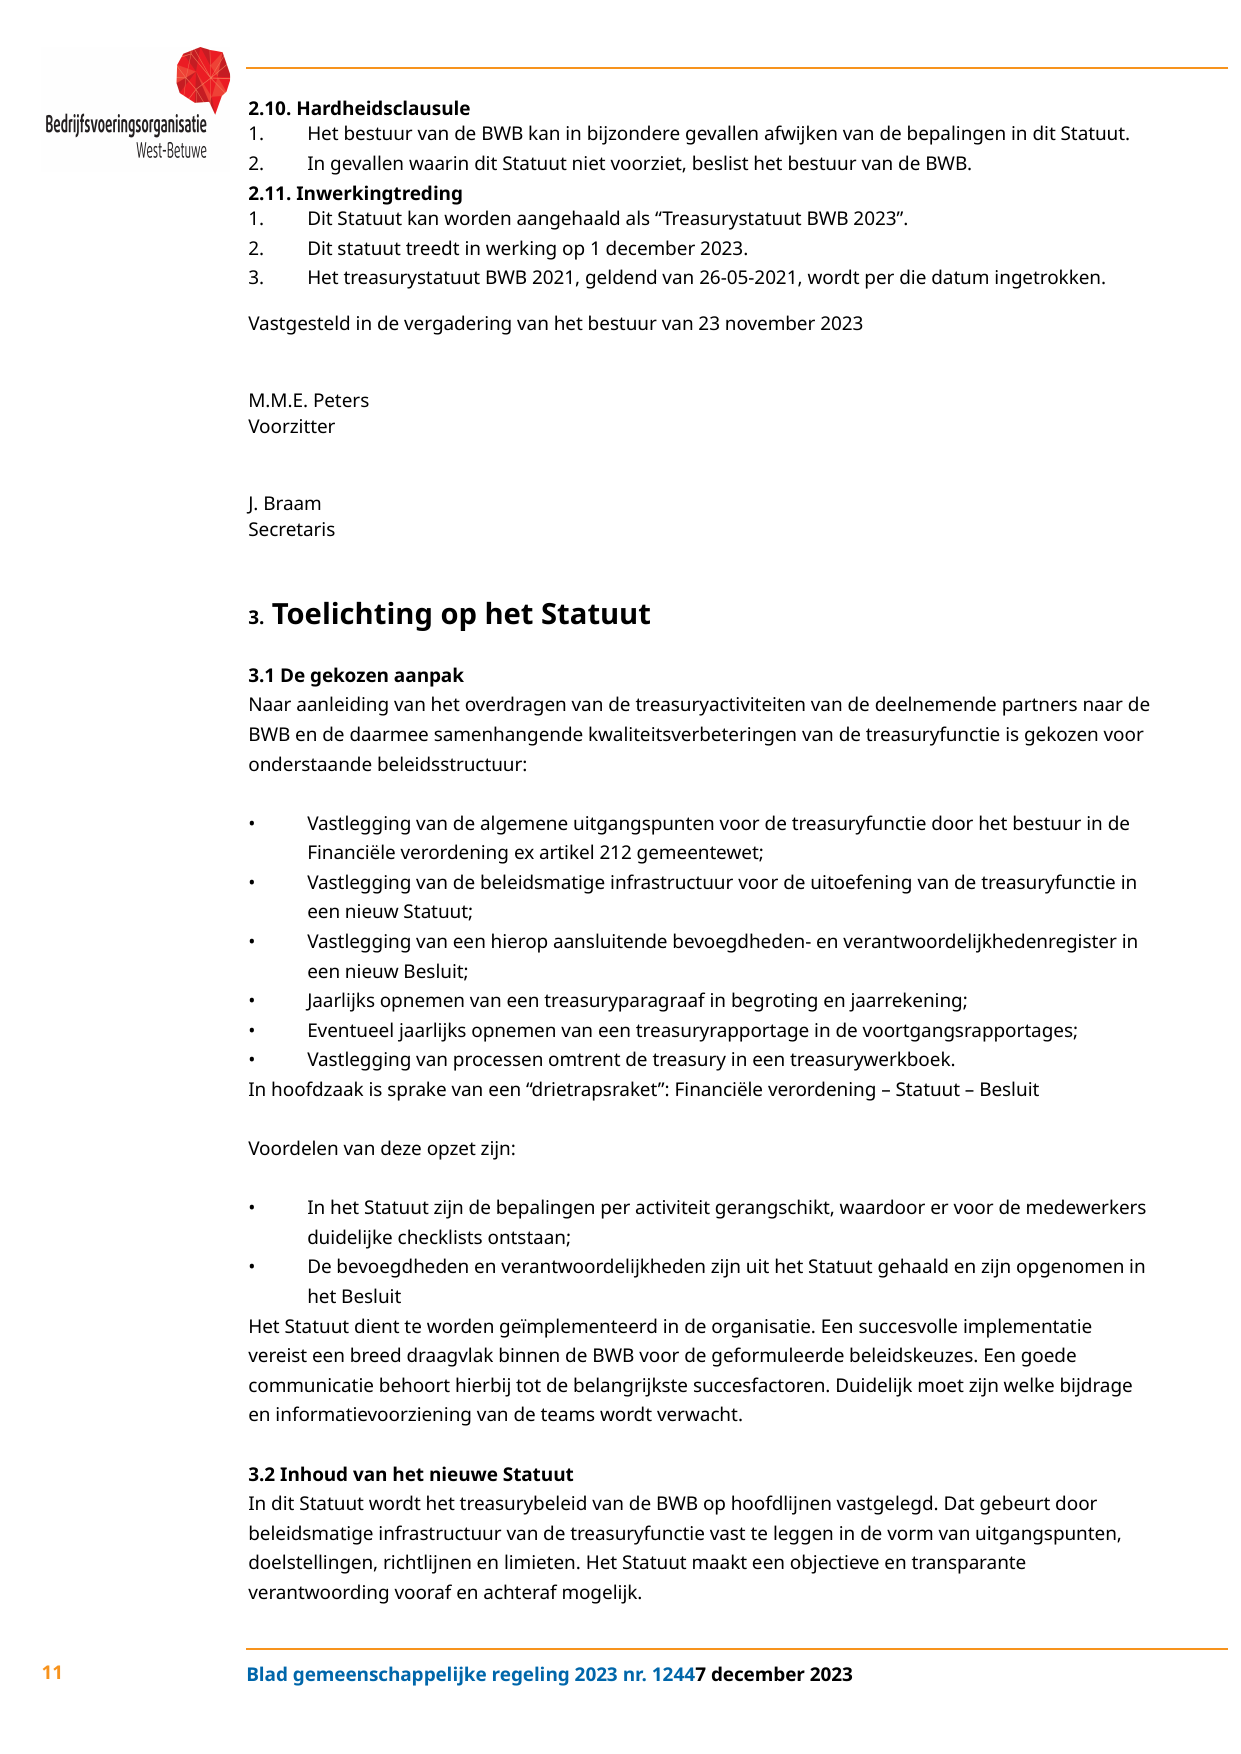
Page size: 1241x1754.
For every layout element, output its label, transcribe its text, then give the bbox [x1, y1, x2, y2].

text 3.1 De gekozen aanpak [248, 662, 1152, 688]
text Naar aanleiding van het overdragen van de treasuryactiviteiten van de deelnemende partners naar de BWB en de daarmee samenhangende kwaliteitsverbeteringen van de treasuryfunctie is gekozen voor onderstaande beleidsstructuur: [248, 692, 1152, 777]
list Dit Statuut kan worden aangehaald als “Treasurystatuut BWB 2023”. [248, 205, 1152, 231]
text Voorzitter [248, 413, 1152, 439]
text M.M.E. Peters [248, 387, 1152, 413]
picture [41, 47, 231, 172]
list Vastlegging van een hierop aansluitende bevoegdheden- en verantwoordelijkhedenregister in een nieuw Besluit; [248, 928, 1152, 984]
list De bevoegdheden en verantwoordelijkheden zijn uit het Statuut gehaald en zijn opgenomen in het Besluit [248, 1254, 1152, 1309]
list Vastlegging van de beleidsmatige infrastructuur voor de uitoefening van de treasuryfunctie in een nieuw Statuut; [248, 869, 1152, 924]
list Het treasurystatuut BWB 2021, geldend van 26-05-2021, wordt per die datum ingetrokken. [248, 264, 1152, 290]
list Vastlegging van de algemene uitgangspunten voor de treasuryfunctie door het bestuur in de Financiële verordening ex artikel 212 gemeentewet; [248, 810, 1152, 865]
list In gevallen waarin dit Statuut niet voorziet, beslist het bestuur van de BWB. [248, 150, 1152, 176]
list Jaarlijks opnemen van een treasuryparagraaf in begroting en jaarrekening; [248, 987, 1152, 1013]
text 3.2 Inhoud van het nieuwe Statuut [248, 1461, 1152, 1487]
text 3. Toelichting op het Statuut [248, 593, 1152, 633]
list In het Statuut zijn de bepalingen per activiteit gerangschikt, waardoor er voor de medewerkers duidelijke checklists ontstaan; [248, 1194, 1152, 1250]
list Vastlegging van processen omtrent de treasury in een treasurywerkboek. [248, 1047, 1152, 1072]
text 2.11. Inwerkingtreding [248, 180, 1152, 205]
text Vastgesteld in de vergadering van het bestuur van 23 november 2023 [248, 310, 1152, 336]
list Het bestuur van de BWB kan in bijzondere gevallen afwijken van de bepalingen in dit Statuut. [248, 121, 1152, 146]
text J. Braam [248, 490, 1152, 516]
text In hoofdzaak is sprake van een “drietrapsraket”: Financiële verordening – Statuut – Besluit [248, 1076, 1152, 1102]
text Voordelen van deze opzet zijn: [248, 1135, 1152, 1161]
list Dit statuut treedt in werking op 1 december 2023. [248, 235, 1152, 261]
text Secretaris [248, 516, 1152, 542]
list Eventueel jaarlijks opnemen van een treasuryrapportage in de voortgangsrapportages; [248, 1017, 1152, 1043]
text Het Statuut dient te worden geïmplementeerd in de organisatie. Een succesvolle implementatie vereist een breed draagvlak binnen de BWB voor de geformuleerde beleidskeuzes. Een goede communicatie behoort hierbij tot de belangrijkste succesfactoren. Duidelijk moet zijn welke bijdrage en informatievoorziening van de teams wordt verwacht. [248, 1313, 1152, 1427]
text 2.10. Hardheidsclausule [248, 95, 1152, 121]
text In dit Statuut wordt het treasurybeleid van de BWB op hoofdlijnen vastgelegd. Dat gebeurt door beleidsmatige infrastructuur van de treasuryfunctie vast te leggen in de vorm van uitgangspunten, doelstellingen, richtlijnen en limieten. Het Statuut maakt een objectieve en transparante verantwoording vooraf en achteraf mogelijk. [248, 1490, 1152, 1605]
